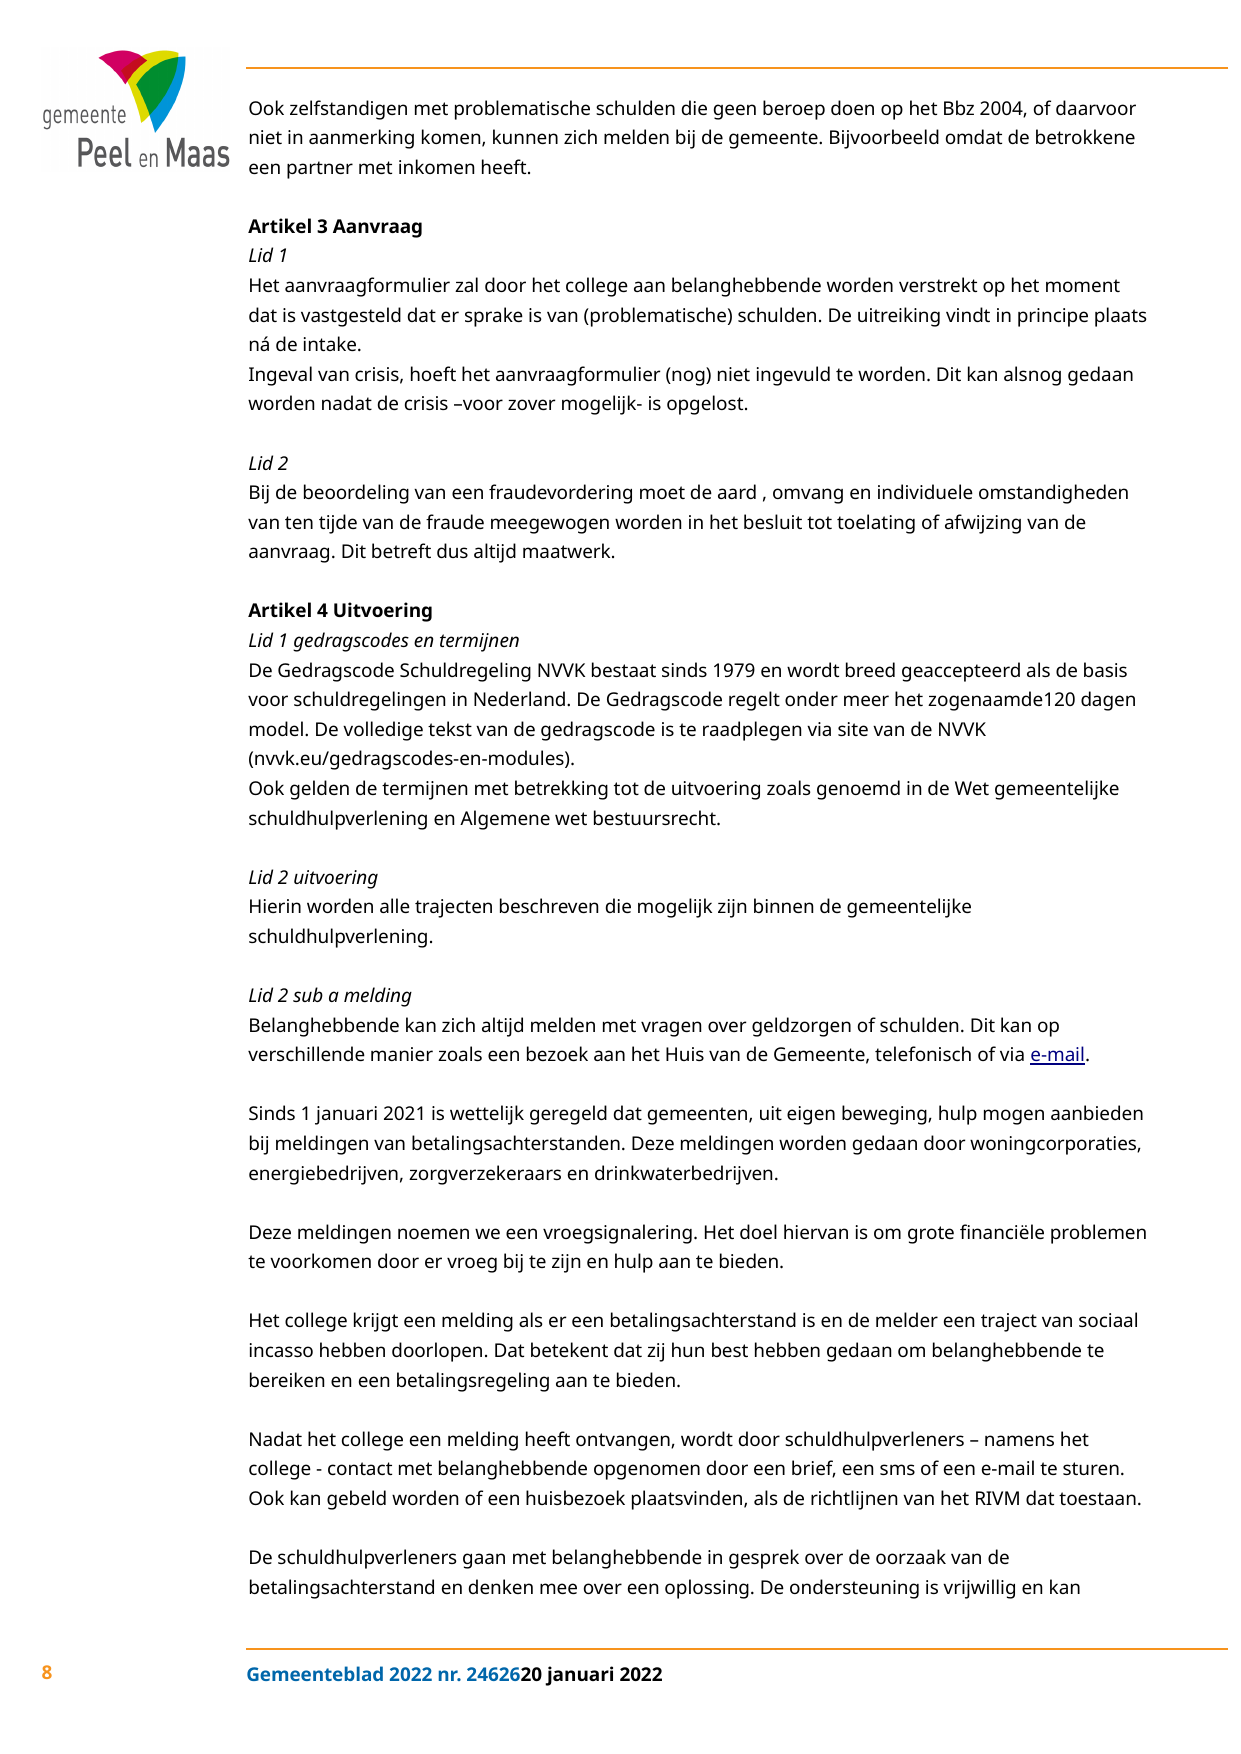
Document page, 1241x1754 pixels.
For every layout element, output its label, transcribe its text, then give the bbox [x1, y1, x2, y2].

picture [41, 47, 231, 172]
text Lid 2 sub a melding [248, 982, 1152, 1008]
text Deze meldingen noemen we een vroegsignalering. Het doel hiervan is om grote financiële problemen te voorkomen door er vroeg bij te zijn en hulp aan te bieden. [248, 1219, 1152, 1274]
text Sinds 1 januari 2021 is wettelijk geregeld dat gemeenten, uit eigen beweging, hulp mogen aanbieden bij meldingen van betalingsachterstanden. Deze meldingen worden gedaan door woningcorporaties, energiebedrijven, zorgverzekeraars en drinkwaterbedrijven. [248, 1101, 1152, 1186]
text De Gedragscode Schuldregeling NVVK bestaat sinds 1979 en wordt breed geaccepteerd als de basis voor schuldregelingen in Nederland. De Gedragscode regelt onder meer het zogenaamde120 dagen model. De volledige tekst van de gedragscode is te raadplegen via site van de NVVK (nvvk.eu/gedragscodes-en-modules). [248, 657, 1152, 771]
text Nadat het college een melding heeft ontvangen, wordt door schuldhulpverleners – namens het college - contact met belanghebbende opgenomen door een brief, een sms of een e-mail te sturen. Ook kan gebeld worden of een huisbezoek plaatsvinden, als de richtlijnen van het RIVM dat toestaan. [248, 1426, 1152, 1511]
text Ook zelfstandigen met problematische schulden die geen beroep doen op het Bbz 2004, of daarvoor niet in aanmerking komen, kunnen zich melden bij de gemeente. Bijvoorbeeld omdat de betrokkene een partner met inkomen heeft. [248, 95, 1152, 180]
text Belanghebbende kan zich altijd melden met vragen over geldzorgen of schulden. Dit kan op verschillende manier zoals een bezoek aan het Huis van de Gemeente, telefonisch of via e-mail. [248, 1012, 1152, 1067]
text Het college krijgt een melding als er een betalingsachterstand is en de melder een traject van sociaal incasso hebben doorlopen. Dat betekent dat zij hun best hebben gedaan om belanghebbende te bereiken en een betalingsregeling aan te bieden. [248, 1308, 1152, 1393]
text Artikel 3 Aanvraag [248, 213, 1152, 239]
text Lid 1 gedragscodes en termijnen [248, 627, 1152, 653]
text Ingeval van crisis, hoeft het aanvraagformulier (nog) niet ingevuld te worden. Dit kan alsnog gedaan worden nadat de crisis –voor zover mogelijk- is opgelost. [248, 361, 1152, 416]
text Bij de beoordeling van een fraudevordering moet de aard , omvang en individuele omstandigheden van ten tijde van de fraude meegewogen worden in het besluit tot toelating of afwijzing van de aanvraag. Dit betreft dus altijd maatwerk. [248, 479, 1152, 564]
text Hierin worden alle trajecten beschreven die mogelijk zijn binnen de gemeentelijke [248, 893, 1152, 919]
text Artikel 4 Uitvoering [248, 598, 1152, 623]
text Ook gelden de termijnen met betrekking tot de uitvoering zoals genoemd in de Wet gemeentelijke schuldhulpverlening en Algemene wet bestuursrecht. [248, 775, 1152, 831]
text Het aanvraagformulier zal door het college aan belanghebbende worden verstrekt op het moment dat is vastgesteld dat er sprake is van (problematische) schulden. De uitreiking vindt in principe plaats ná de intake. [248, 272, 1152, 357]
text Lid 2 uitvoering [248, 864, 1152, 890]
text schuldhulpverlening. [248, 923, 1152, 949]
text Lid 1 [248, 243, 1152, 268]
text De schuldhulpverleners gaan met belanghebbende in gesprek over de oorzaak van de betalingsachterstand en denken mee over een oplossing. De ondersteuning is vrijwillig en kan [248, 1544, 1152, 1600]
text Lid 2 [248, 450, 1152, 476]
